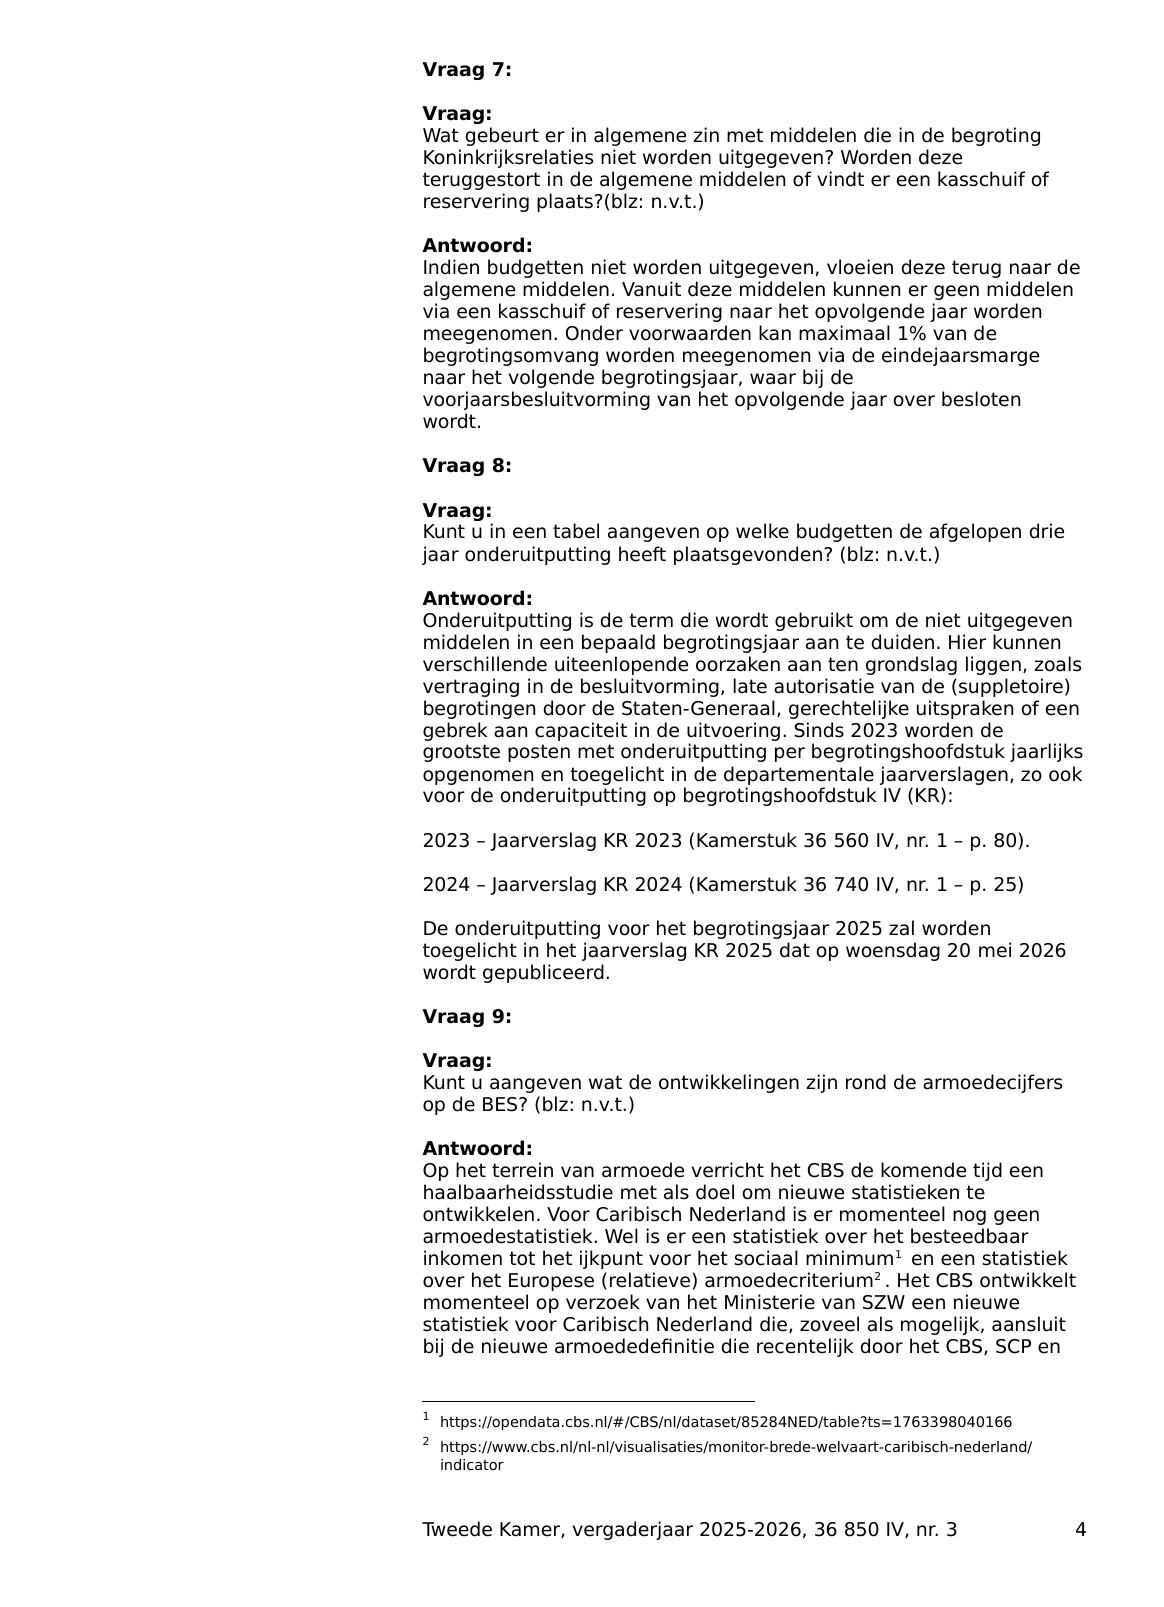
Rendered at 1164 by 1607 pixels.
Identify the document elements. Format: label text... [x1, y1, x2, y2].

text Kunt u in een tabel aangeven op welke budgetten de afgelopen drie jaar onderuitputting heeft plaatsgevonden? (blz: n.v.t.) [422, 521, 1087, 565]
text Indien budgetten niet worden uitgegeven, vloeien deze terug naar de algemene middelen. Vanuit deze middelen kunnen er geen middelen via een kasschuif of reservering naar het opvolgende jaar worden meegenomen. Onder voorwaarden kan maximaal 1% van de begrotingsomvang worden meegenomen via de eindejaarsmarge naar het volgende begrotingsjaar, waar bij de voorjaarsbesluitvorming van het opvolgende jaar over besloten wordt. [422, 257, 1087, 433]
text Op het terrein van armoede verricht het CBS de komende tijd een haalbaarheidsstudie met als doel om nieuwe statistieken te ontwikkelen. Voor Caribisch Nederland is er momenteel nog geen armoedestatistiek. Wel is er een statistiek over het besteedbaar inkomen tot het ijkpunt voor het sociaal minimum en een statistiek over het Europese (relatieve) armoedecriterium. Het CBS ontwikkelt momenteel op verzoek van het Ministerie van SZW een nieuwe statistiek voor Caribisch Nederland die, zoveel als mogelijk, aansluit bij de nieuwe armoededefinitie die recentelijk door het CBS, SCP en [422, 1160, 1087, 1358]
text De onderuitputting voor het begrotingsjaar 2025 zal worden toegelicht in het jaarverslag KR 2025 dat op woensdag 20 mei 2026 wordt gepubliceerd. [422, 918, 1087, 984]
text Kunt u aangeven wat de ontwikkelingen zijn rond de armoedecijfers op de BES? (blz: n.v.t.) [422, 1072, 1087, 1116]
text Antwoord: [422, 1138, 1087, 1160]
text 2023 – Jaarverslag KR 2023 (Kamerstuk 36 560 IV, nr. 1 – p. 80). [422, 829, 1087, 852]
subtitle Vraag 9: [422, 1006, 1087, 1028]
text Antwoord: [422, 588, 1087, 609]
text Wat gebeurt er in algemene zin met middelen die in de begroting Koninkrijksrelaties niet worden uitgegeven? Worden deze teruggestort in de algemene middelen of vindt er een kasschuif of reservering plaats?(blz: n.v.t.) [422, 125, 1087, 213]
subtitle Vraag 7: [422, 59, 1087, 81]
text Vraag: [422, 1050, 1087, 1072]
text 2024 – Jaarverslag KR 2024 (Kamerstuk 36 740 IV, nr. 1 – p. 25) [422, 874, 1087, 896]
subtitle Vraag 8: [422, 455, 1087, 477]
text https://opendata.cbs.nl/#/CBS/nl/dataset/85284NED/table?ts=1763398040166 [422, 1410, 1087, 1432]
text https://www.cbs.nl/nl-nl/visualisaties/monitor-brede-welvaart-caribisch-nederland/indicator [422, 1435, 1087, 1474]
text Antwoord: [422, 235, 1087, 257]
text Onderuitputting is de term die wordt gebruikt om de niet uitgegeven middelen in een bepaald begrotingsjaar aan te duiden. Hier kunnen verschillende uiteenlopende oorzaken aan ten grondslag liggen, zoals vertraging in de besluitvorming, late autorisatie van de (suppletoire) begrotingen door de Staten-Generaal, gerechtelijke uitspraken of een gebrek aan capaciteit in de uitvoering. Sinds 2023 worden de grootste posten met onderuitputting per begrotingshoofdstuk jaarlijks opgenomen en toegelicht in de departementale jaarverslagen, zo ook voor de onderuitputting op begrotingshoofdstuk IV (KR): [422, 609, 1087, 807]
text Vraag: [422, 499, 1087, 521]
text Vraag: [422, 103, 1087, 125]
